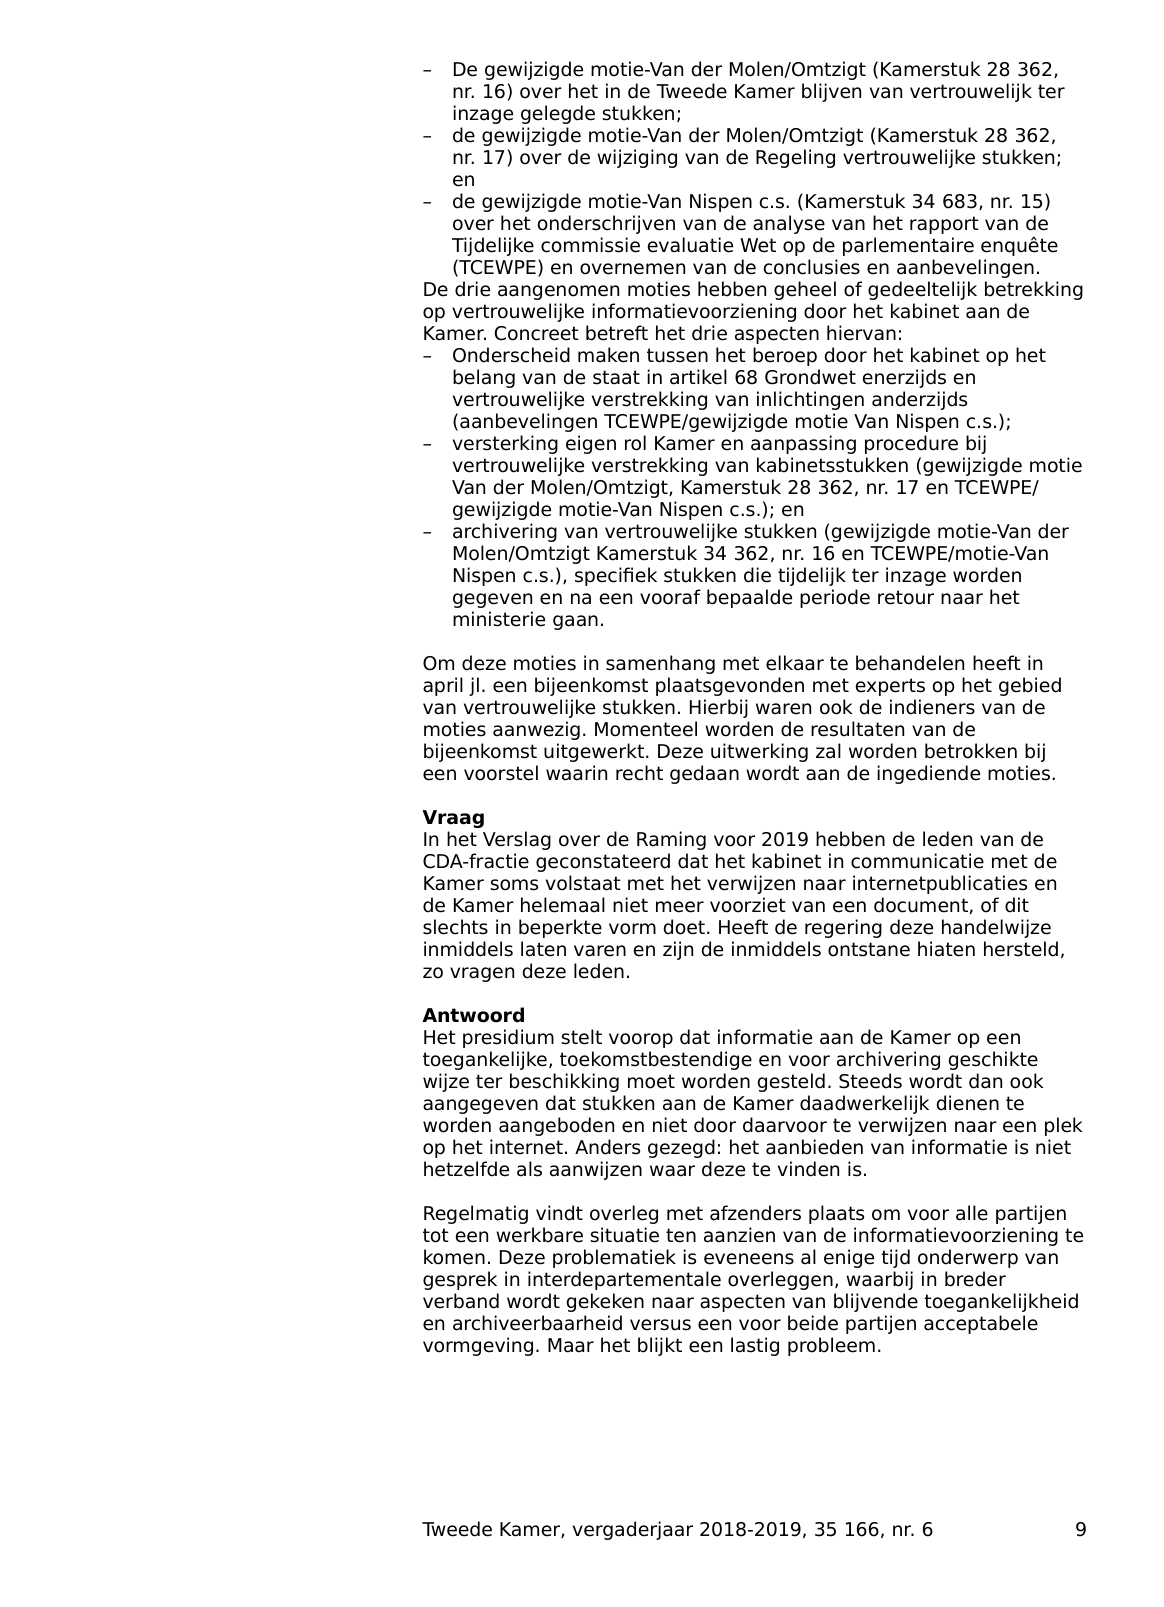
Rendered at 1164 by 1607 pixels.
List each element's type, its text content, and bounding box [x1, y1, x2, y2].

text – de gewijzigde motie-Van Nispen c.s. (Kamerstuk 34 683, nr. 15) over het onderschrijven van de analyse van het rapport van de Tijdelijke commissie evaluatie Wet op de parlementaire enquête (TCEWPE) en overnemen van de conclusies en aanbevelingen. [422, 191, 1087, 279]
text – archivering van vertrouwelijke stukken (gewijzigde motie-Van der Molen/Omtzigt Kamerstuk 34 362, nr. 16 en TCEWPE/motie-Van Nispen c.s.), specifiek stukken die tijdelijk ter inzage worden gegeven en na een vooraf bepaalde periode retour naar het ministerie gaan. [422, 521, 1087, 631]
text Antwoord [422, 1005, 1087, 1027]
text Vraag [422, 807, 1087, 829]
text Het presidium stelt voorop dat informatie aan de Kamer op een toegankelijke, toekomstbestendige en voor archivering geschikte wijze ter beschikking moet worden gesteld. Steeds wordt dan ook aangegeven dat stukken aan de Kamer daadwerkelijk dienen te worden aangeboden en niet door daarvoor te verwijzen naar een plek op het internet. Anders gezegd: het aanbieden van informatie is niet hetzelfde als aanwijzen waar deze te vinden is. [422, 1027, 1087, 1181]
text – de gewijzigde motie-Van der Molen/Omtzigt (Kamerstuk 28 362, nr. 17) over de wijziging van de Regeling vertrouwelijke stukken; en [422, 125, 1087, 191]
text In het Verslag over de Raming voor 2019 hebben de leden van de CDA-fractie geconstateerd dat het kabinet in communicatie met de Kamer soms volstaat met het verwijzen naar internetpublicaties en de Kamer helemaal niet meer voorziet van een document, of dit slechts in beperkte vorm doet. Heeft de regering deze handelwijze inmiddels laten varen en zijn de inmiddels ontstane hiaten hersteld, zo vragen deze leden. [422, 829, 1087, 983]
text – versterking eigen rol Kamer en aanpassing procedure bij vertrouwelijke verstrekking van kabinetsstukken (gewijzigde motie Van der Molen/Omtzigt, Kamerstuk 28 362, nr. 17 en TCEWPE/ gewijzigde motie-Van Nispen c.s.); en [422, 433, 1087, 521]
text Regelmatig vindt overleg met afzenders plaats om voor alle partijen tot een werkbare situatie ten aanzien van de informatievoorziening te komen. Deze problematiek is eveneens al enige tijd onderwerp van gesprek in interdepartementale overleggen, waarbij in breder verband wordt gekeken naar aspecten van blijvende toegankelijkheid en archiveerbaarheid versus een voor beide partijen acceptabele vormgeving. Maar het blijkt een lastig probleem. [422, 1203, 1087, 1357]
text Om deze moties in samenhang met elkaar te behandelen heeft in april jl. een bijeenkomst plaatsgevonden met experts op het gebied van vertrouwelijke stukken. Hierbij waren ook de indieners van de moties aanwezig. Momenteel worden de resultaten van de bijeenkomst uitgewerkt. Deze uitwerking zal worden betrokken bij een voorstel waarin recht gedaan wordt aan de ingediende moties. [422, 653, 1087, 784]
text – De gewijzigde motie-Van der Molen/Omtzigt (Kamerstuk 28 362, nr. 16) over het in de Tweede Kamer blijven van vertrouwelijk ter inzage gelegde stukken; [422, 59, 1087, 125]
text De drie aangenomen moties hebben geheel of gedeeltelijk betrekking op vertrouwelijke informatievoorziening door het kabinet aan de Kamer. Concreet betreft het drie aspecten hiervan: [422, 279, 1087, 345]
text – Onderscheid maken tussen het beroep door het kabinet op het belang van de staat in artikel 68 Grondwet enerzijds en vertrouwelijke verstrekking van inlichtingen anderzijds (aanbevelingen TCEWPE/gewijzigde motie Van Nispen c.s.); [422, 345, 1087, 433]
